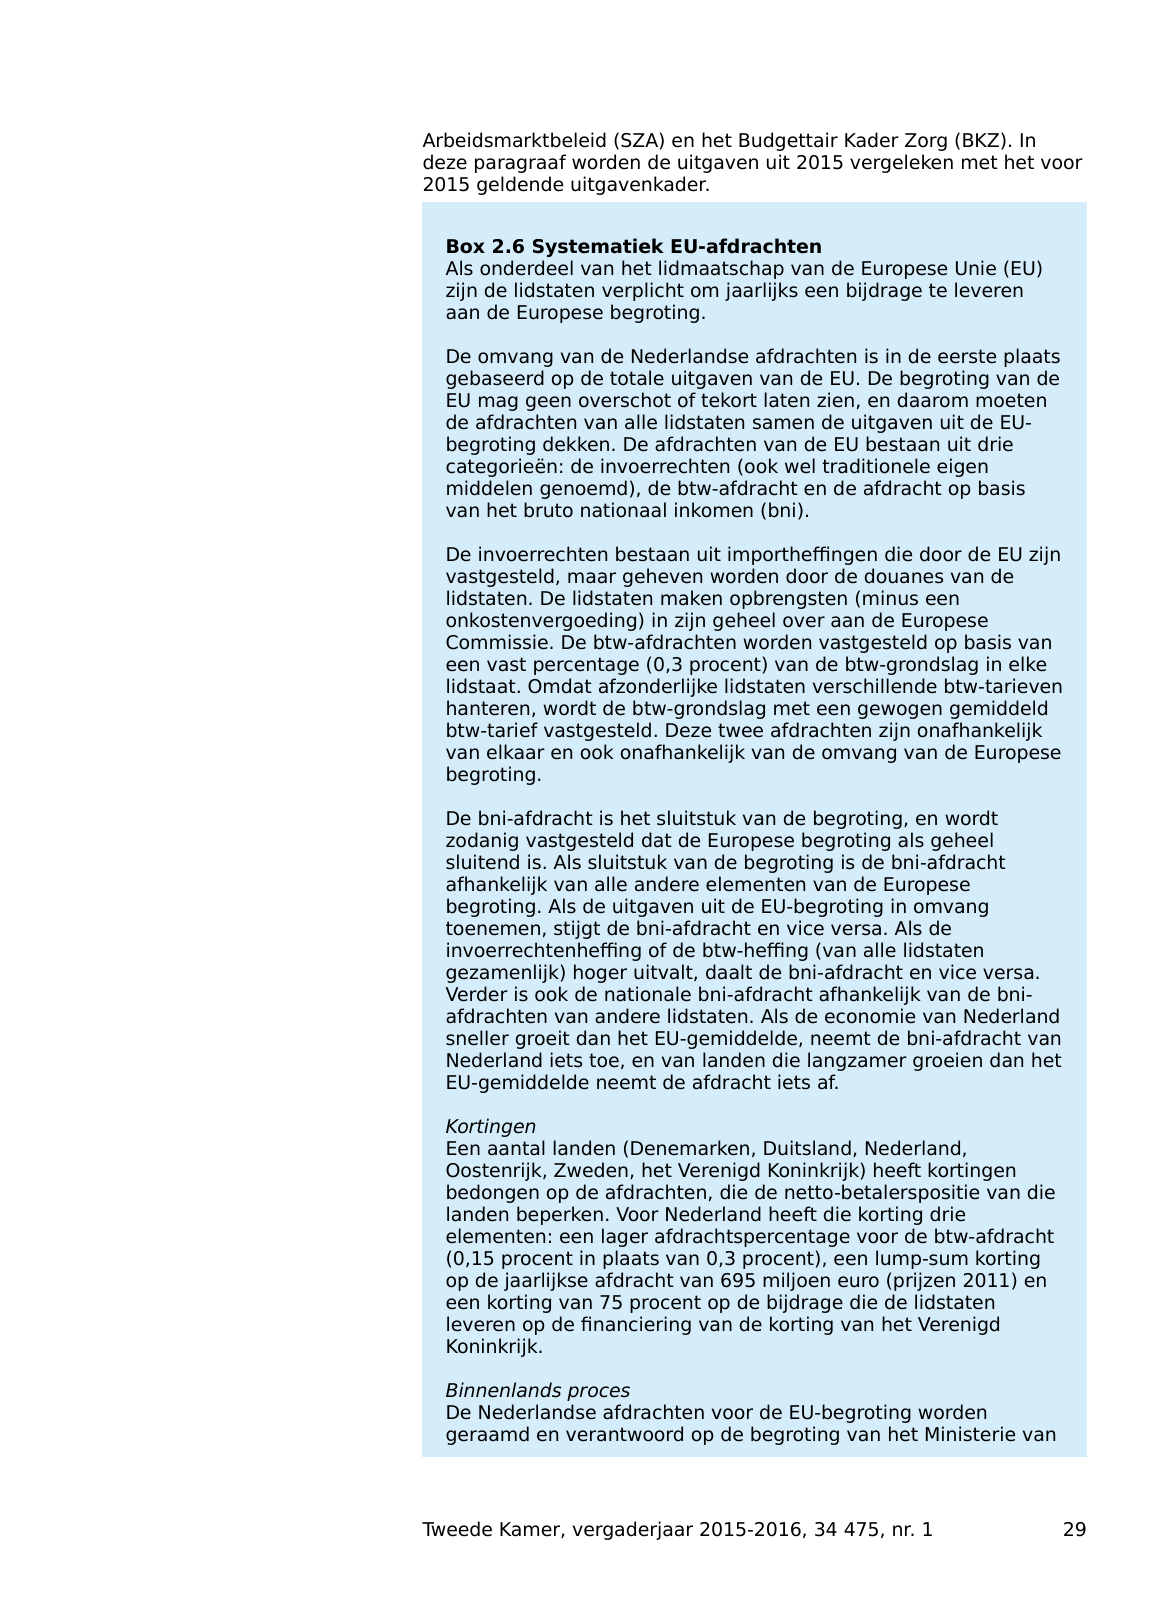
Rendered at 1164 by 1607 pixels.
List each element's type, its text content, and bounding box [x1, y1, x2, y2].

text Arbeidsmarktbeleid (SZA) en het Budgettair Kader Zorg (BKZ). In deze paragraaf worden de uitgaven uit 2015 vergeleken met het voor 2015 geldende uitgavenkader. [422, 130, 1087, 196]
table_header Box 2.6 Systematiek EU-afdrachten Als onderdeel van het lidmaatschap van de Europese Unie (EU) zijn de lidstaten verplicht om jaarlijks een bijdrage te leveren aan de Europese begroting. De omvang van de Nederlandse afdrachten is in de eerste plaats gebaseerd op de totale uitgaven van de EU. De begroting van de EU mag geen overschot of tekort laten zien, en daarom moeten de afdrachten van alle lidstaten samen de uitgaven uit de EU-begroting dekken. De afdrachten van de EU bestaan uit drie categorieën: de invoerrechten (ook wel traditionele eigen middelen genoemd), de btw-afdracht en de afdracht op basis van het bruto nationaal inkomen (bni). De invoerrechten bestaan uit importheffingen die door de EU zijn vastgesteld, maar geheven worden door de douanes van de lidstaten. De lidstaten maken opbrengsten (minus een onkostenvergoeding) in zijn geheel over aan de Europese Commissie. De btw-afdrachten worden vastgesteld op basis van een vast percentage (0,3 procent) van de btw-grondslag in elke lidstaat. Omdat afzonderlijke lidstaten verschillende btw-tarieven hanteren, wordt de btw-grondslag met een gewogen gemiddeld btw-tarief vastgesteld. Deze twee afdrachten zijn onafhankelijk van elkaar en ook onafhankelijk van de omvang van de Europese begroting. De bni-afdracht is het sluitstuk van de begroting, en wordt zodanig vastgesteld dat de Europese begroting als geheel sluitend is. Als sluitstuk van de begroting is de bni-afdracht afhankelijk van alle andere elementen van de Europese begroting. Als de uitgaven uit de EU-begroting in omvang toenemen, stijgt de bni-afdracht en vice versa. Als de invoerrechtenheffing of de btw-heffing (van alle lidstaten gezamenlijk) hoger uitvalt, daalt de bni-afdracht en vice versa. Verder is ook de nationale bni-afdracht afhankelijk van de bni-afdrachten van andere lidstaten. Als de economie van Nederland sneller groeit dan het EU-gemiddelde, neemt de bni-afdracht van Nederland iets toe, en van landen die langzamer groeien dan het EU-gemiddelde neemt de afdracht iets af. Kortingen Een aantal landen (Denemarken, Duitsland, Nederland, Oostenrijk, Zweden, het Verenigd Koninkrijk) heeft kortingen bedongen op de afdrachten, die de netto-betalerspositie van die landen beperken. Voor Nederland heeft die korting drie elementen: een lager afdrachtspercentage voor de btw-afdracht (0,15 procent in plaats van 0,3 procent), een lump-sum korting op de jaarlijkse afdracht van 695 miljoen euro (prijzen 2011) en een korting van 75 procent op de bijdrage die de lidstaten leveren op de financiering van de korting van het Verenigd Koninkrijk. Binnenlands proces De Nederlandse afdrachten voor de EU-begroting worden geraamd en verantwoord op de begroting van het Ministerie van [422, 202, 1087, 1457]
